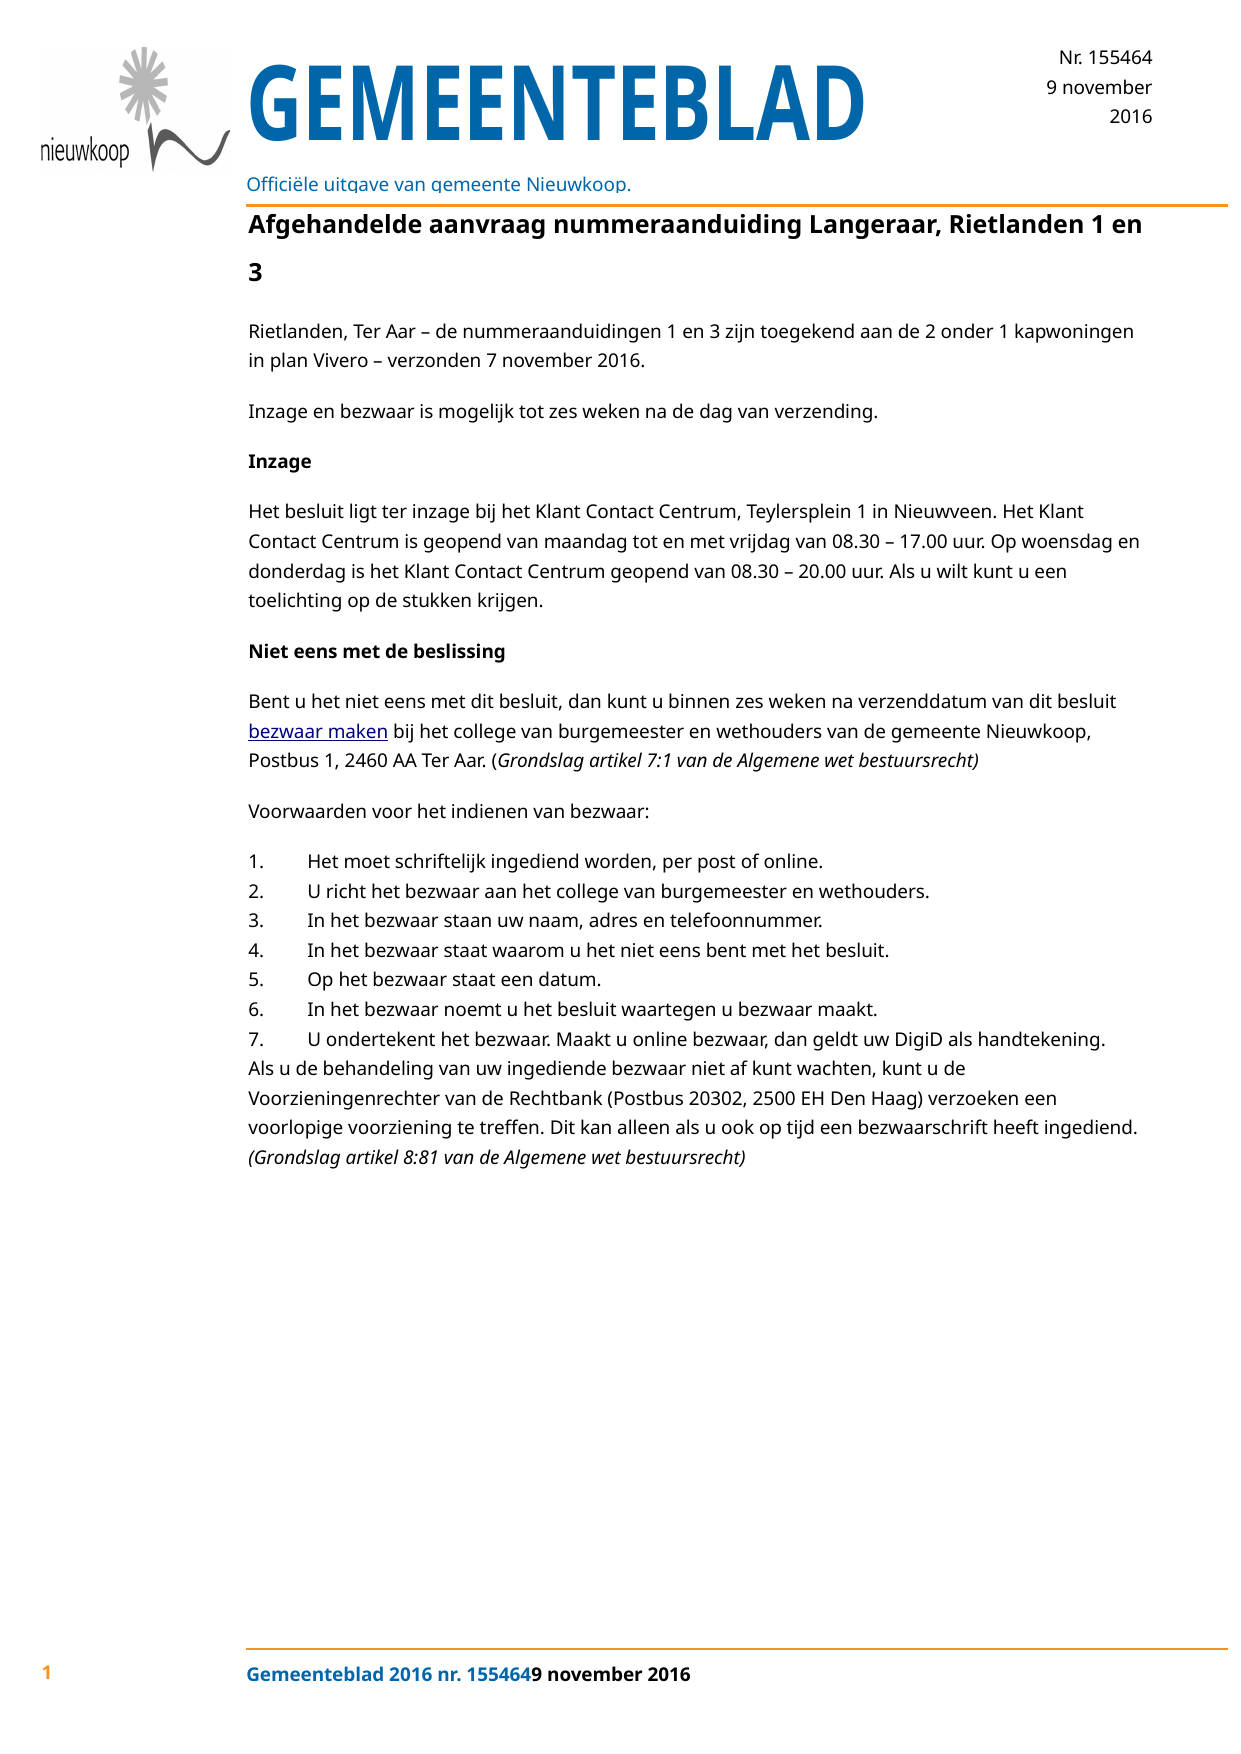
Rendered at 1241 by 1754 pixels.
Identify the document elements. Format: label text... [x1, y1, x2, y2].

text Inzage [248, 448, 1152, 474]
text Het besluit ligt ter inzage bij het Klant Contact Centrum, Teylersplein 1 in Nieuwveen. Het Klant Contact Centrum is geopend van maandag tot en met vrijdag van 08.30 – 17.00 uur. Op woensdag en donderdag is het Klant Contact Centrum geopend van 08.30 – 20.00 uur. Als u wilt kunt u een toelichting op de stukken krijgen. [248, 499, 1152, 613]
list U richt het bezwaar aan het college van burgemeester en wethouders. [248, 878, 1152, 904]
picture [41, 47, 231, 172]
text Als u de behandeling van uw ingediende bezwaar niet af kunt wachten, kunt u de Voorzieningenrechter van de Rechtbank (Postbus 20302, 2500 EH Den Haag) verzoeken een voorlopige voorziening te treffen. Dit kan alleen als u ook op tijd een bezwaarschrift heeft ingediend. (Grondslag artikel 8:81 van de Algemene wet bestuursrecht) [248, 1055, 1152, 1170]
text Niet eens met de beslissing [248, 638, 1152, 664]
list In het bezwaar staat waarom u het niet eens bent met het besluit. [248, 937, 1152, 963]
list Het moet schriftelijk ingediend worden, per post of online. [248, 848, 1152, 874]
text Inzage en bezwaar is mogelijk tot zes weken na de dag van verzending. [248, 398, 1152, 424]
text Bent u het niet eens met dit besluit, dan kunt u binnen zes weken na verzenddatum van dit besluit bezwaar maken bij het college van burgemeester en wethouders van de gemeente Nieuwkoop, Postbus 1, 2460 AA Ter Aar. (Grondslag artikel 7:1 van de Algemene wet bestuursrecht) [248, 688, 1152, 773]
list In het bezwaar noemt u het besluit waartegen u bezwaar maakt. [248, 996, 1152, 1022]
list U ondertekent het bezwaar. Maakt u online bezwaar, dan geldt uw DigiD als handtekening. [248, 1026, 1152, 1052]
text Rietlanden, Ter Aar – de nummeraanduidingen 1 en 3 zijn toegekend aan de 2 onder 1 kapwoningen in plan Vivero – verzonden 7 november 2016. [248, 318, 1152, 373]
list Op het bezwaar staat een datum. [248, 967, 1152, 992]
text Voorwaarden voor het indienen van bezwaar: [248, 798, 1152, 824]
text Afgehandelde aanvraag nummeraanduiding Langeraar, Rietlanden 1 en 3 [248, 207, 1152, 288]
list In het bezwaar staan uw naam, adres en telefoonnummer. [248, 907, 1152, 933]
